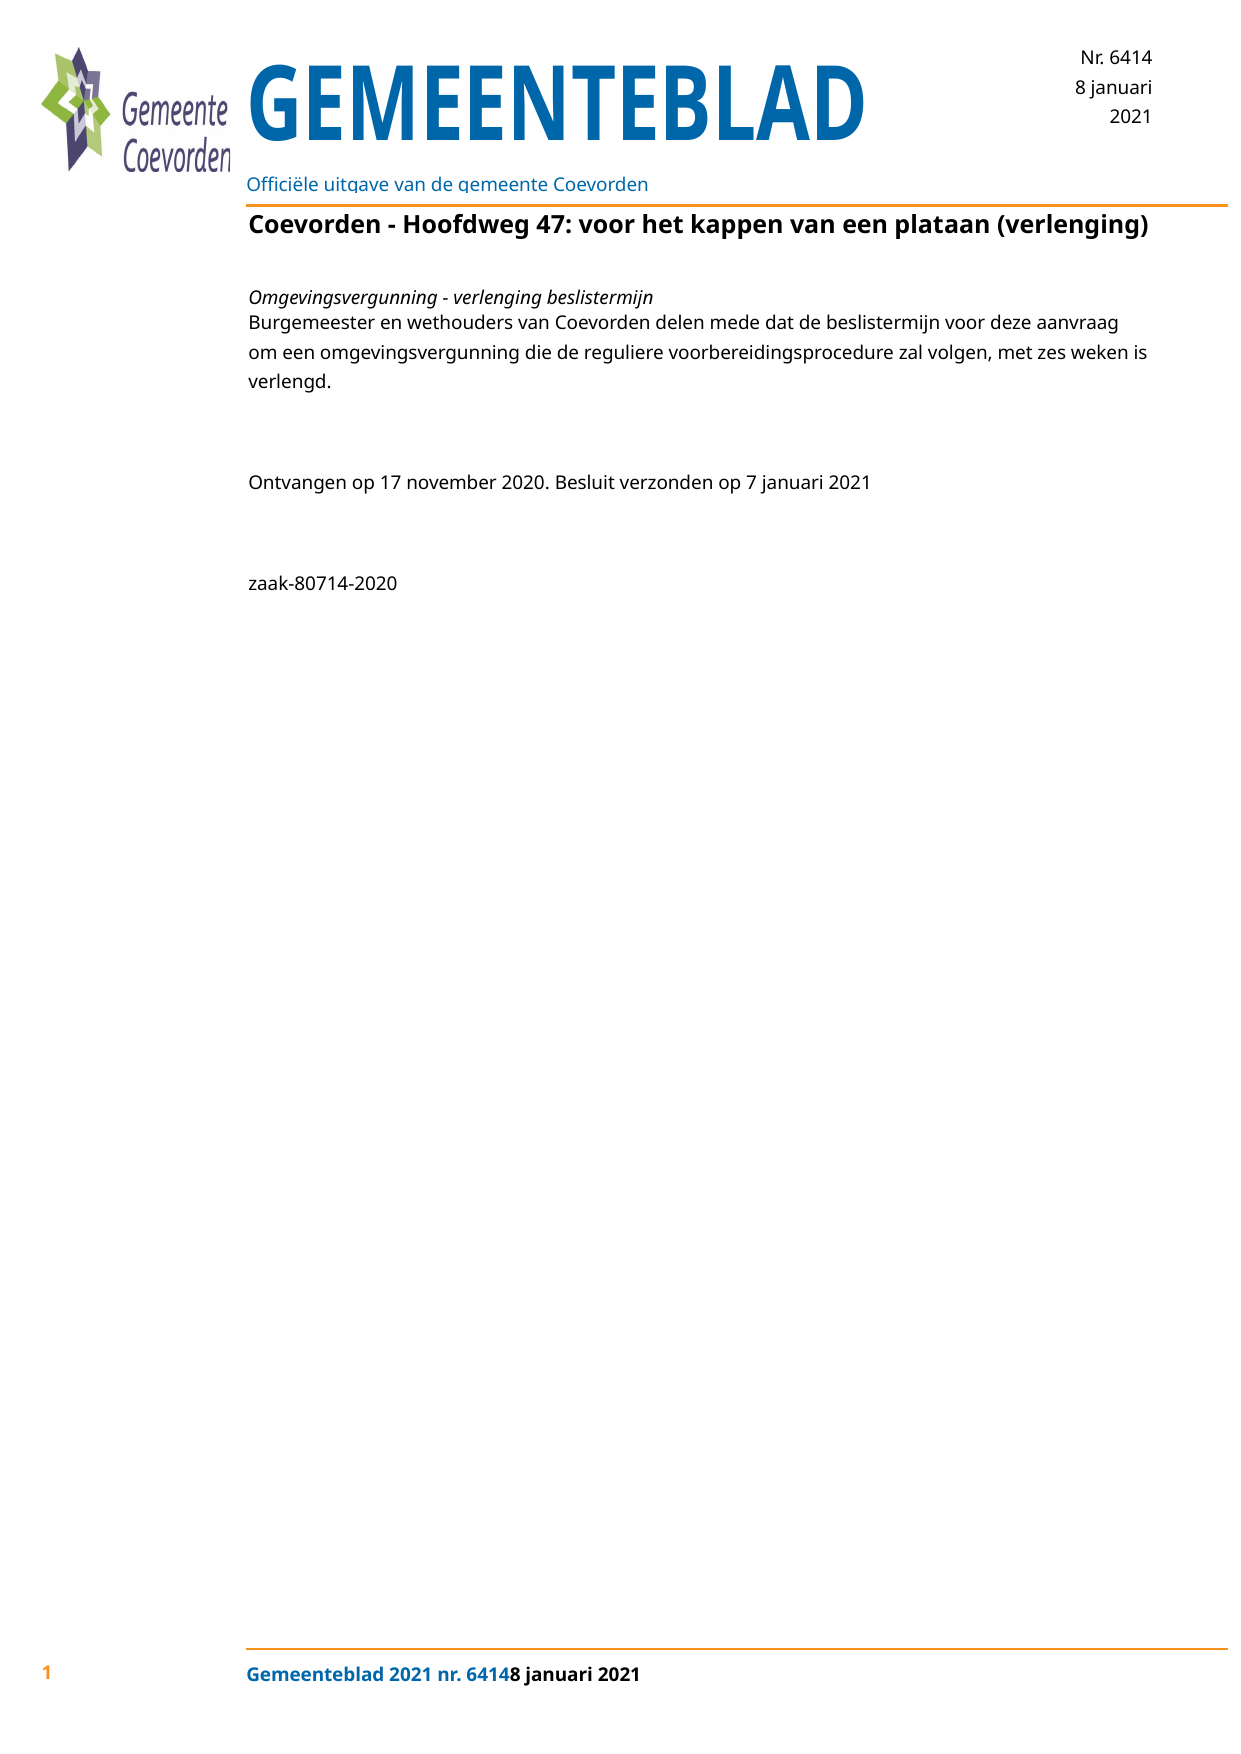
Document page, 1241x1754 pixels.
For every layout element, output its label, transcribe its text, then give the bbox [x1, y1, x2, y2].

text Ontvangen op 17 november 2020. Besluit verzonden op 7 januari 2021 [248, 469, 1152, 495]
picture [41, 47, 231, 172]
text Burgemeester en wethouders van Coevorden delen mede dat de beslistermijn voor deze aanvraag om een omgevingsvergunning die de reguliere voorbereidingsprocedure zal volgen, met zes weken is verlengd. [248, 309, 1152, 394]
text Coevorden - Hoofdweg 47: voor het kappen van een plataan (verlenging) [248, 207, 1152, 241]
text zaak-80714-2020 [248, 570, 1152, 596]
text Omgevingsvergunning - verlenging beslistermijn [248, 284, 1152, 309]
